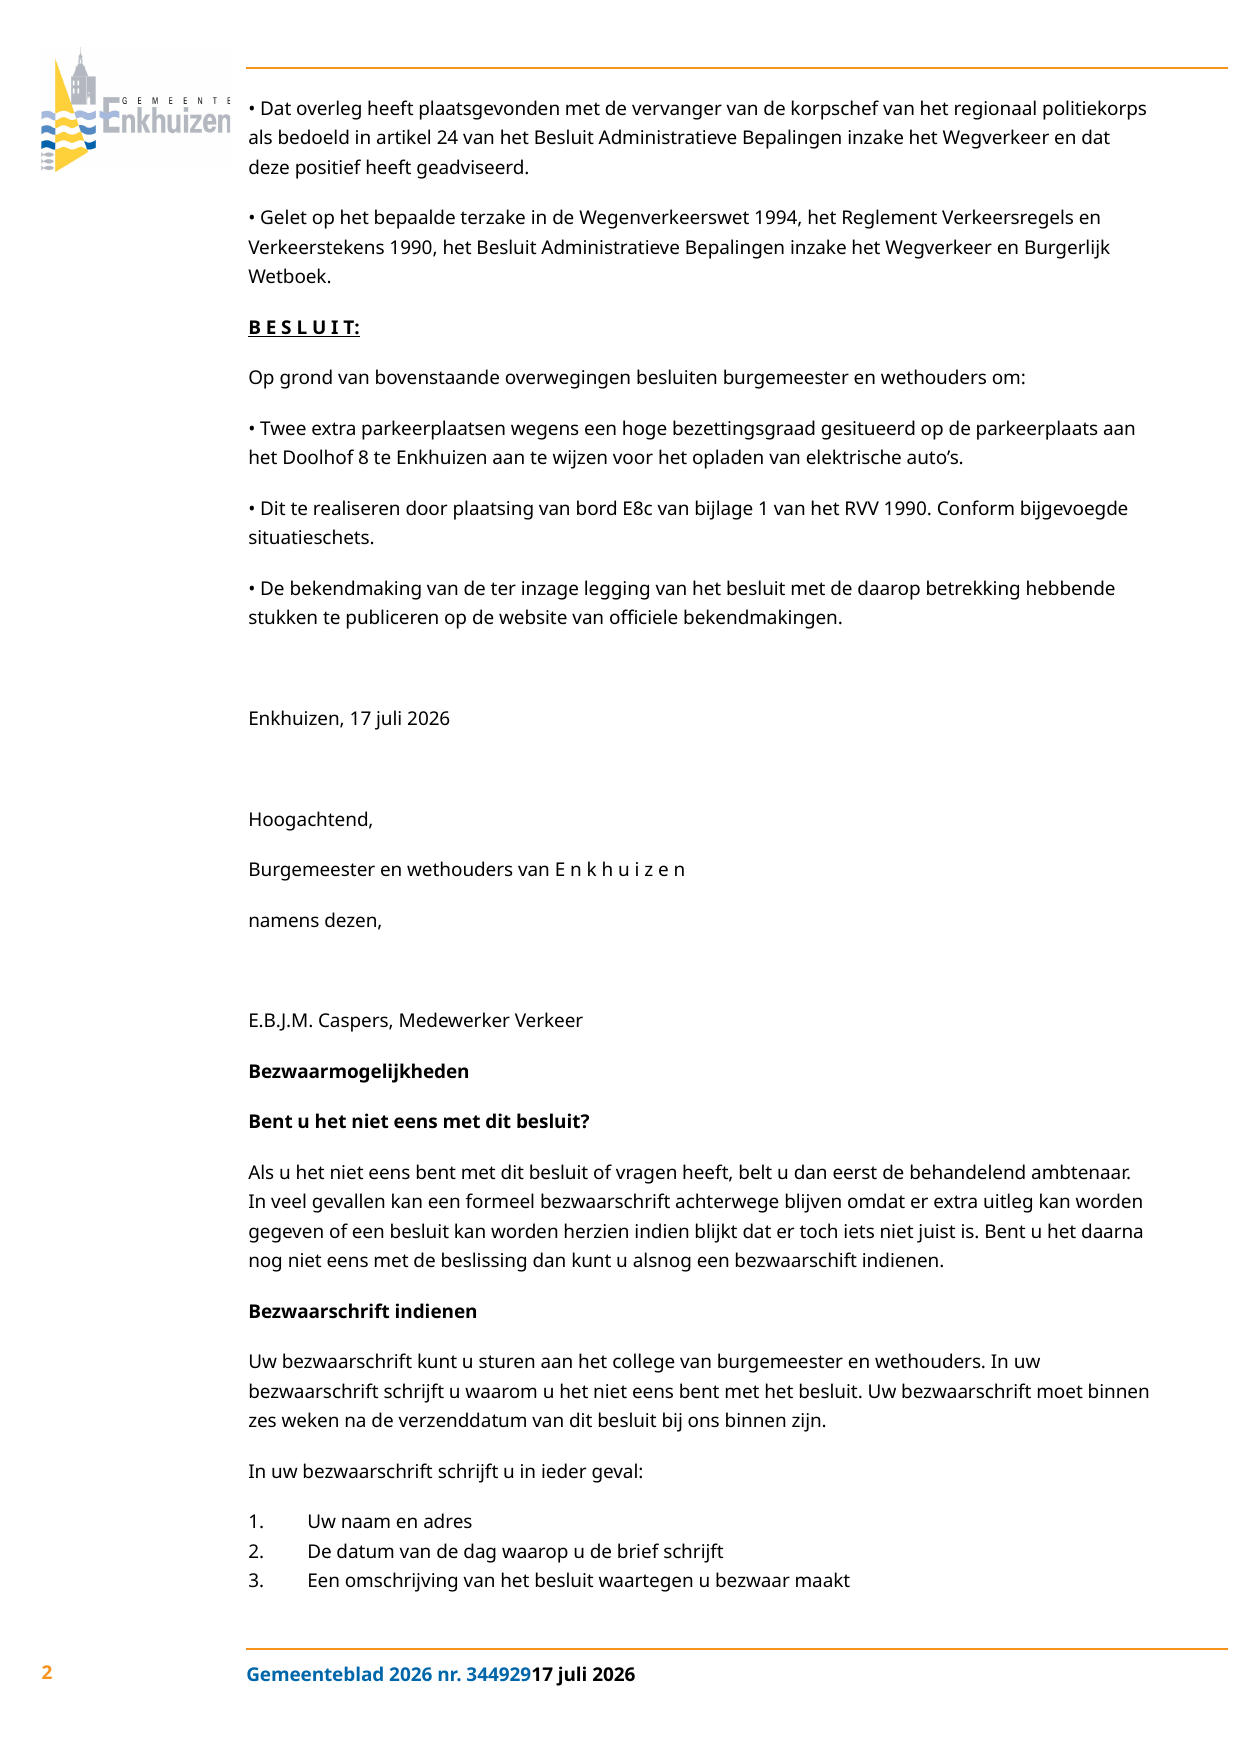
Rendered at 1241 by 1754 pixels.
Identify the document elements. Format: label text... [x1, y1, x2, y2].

picture [41, 47, 231, 172]
text namens dezen, [248, 907, 1152, 933]
text Als u het niet eens bent met dit besluit of vragen heeft, belt u dan eerst de behandelend ambtenaar. In veel gevallen kan een formeel bezwaarschrift achterwege blijven omdat er extra uitleg kan worden gegeven of een besluit kan worden herzien indien blijkt dat er toch iets niet juist is. Bent u het daarna nog niet eens met de beslissing dan kunt u alsnog een bezwaarschift indienen. [248, 1159, 1152, 1273]
list Uw naam en adres [248, 1508, 1152, 1534]
text E.B.J.M. Caspers, Medewerker Verkeer [248, 1008, 1152, 1033]
text Op grond van bovenstaande overwegingen besluiten burgemeester en wethouders om: [248, 364, 1152, 390]
text Enkhuizen, 17 juli 2026 [248, 705, 1152, 731]
text Hoogachtend, [248, 806, 1152, 832]
text Bezwaarschrift indienen [248, 1298, 1152, 1324]
text Bent u het niet eens met dit besluit? [248, 1108, 1152, 1134]
text • De bekendmaking van de ter inzage legging van het besluit met de daarop betrekking hebbende stukken te publiceren op de website van officiele bekendmakingen. [248, 575, 1152, 630]
text B E S L U I T: [248, 314, 1152, 340]
text • Gelet op het bepaalde terzake in de Wegenverkeerswet 1994, het Reglement Verkeersregels en Verkeerstekens 1990, het Besluit Administratieve Bepalingen inzake het Wegverkeer en Burgerlijk Wetboek. [248, 204, 1152, 289]
text Uw bezwaarschrift kunt u sturen aan het college van burgemeester en wethouders. In uw bezwaarschrift schrijft u waarom u het niet eens bent met het besluit. Uw bezwaarschrift moet binnen zes weken na de verzenddatum van dit besluit bij ons binnen zijn. [248, 1348, 1152, 1433]
text • Twee extra parkeerplaatsen wegens een hoge bezettingsgraad gesitueerd op de parkeerplaats aan het Doolhof 8 te Enkhuizen aan te wijzen voor het opladen van elektrische auto’s. [248, 415, 1152, 470]
list De datum van de dag waarop u de brief schrijft [248, 1538, 1152, 1564]
list Een omschrijving van het besluit waartegen u bezwaar maakt [248, 1568, 1152, 1593]
text Bezwaarmogelijkheden [248, 1058, 1152, 1084]
text Burgemeester en wethouders van E n k h u i z e n [248, 856, 1152, 882]
text • Dat overleg heeft plaatsgevonden met de vervanger van de korpschef van het regionaal politiekorps als bedoeld in artikel 24 van het Besluit Administratieve Bepalingen inzake het Wegverkeer en dat deze positief heeft geadviseerd. [248, 95, 1152, 180]
text In uw bezwaarschrift schrijft u in ieder geval: [248, 1458, 1152, 1484]
text • Dit te realiseren door plaatsing van bord E8c van bijlage 1 van het RVV 1990. Conform bijgevoegde situatieschets. [248, 495, 1152, 550]
